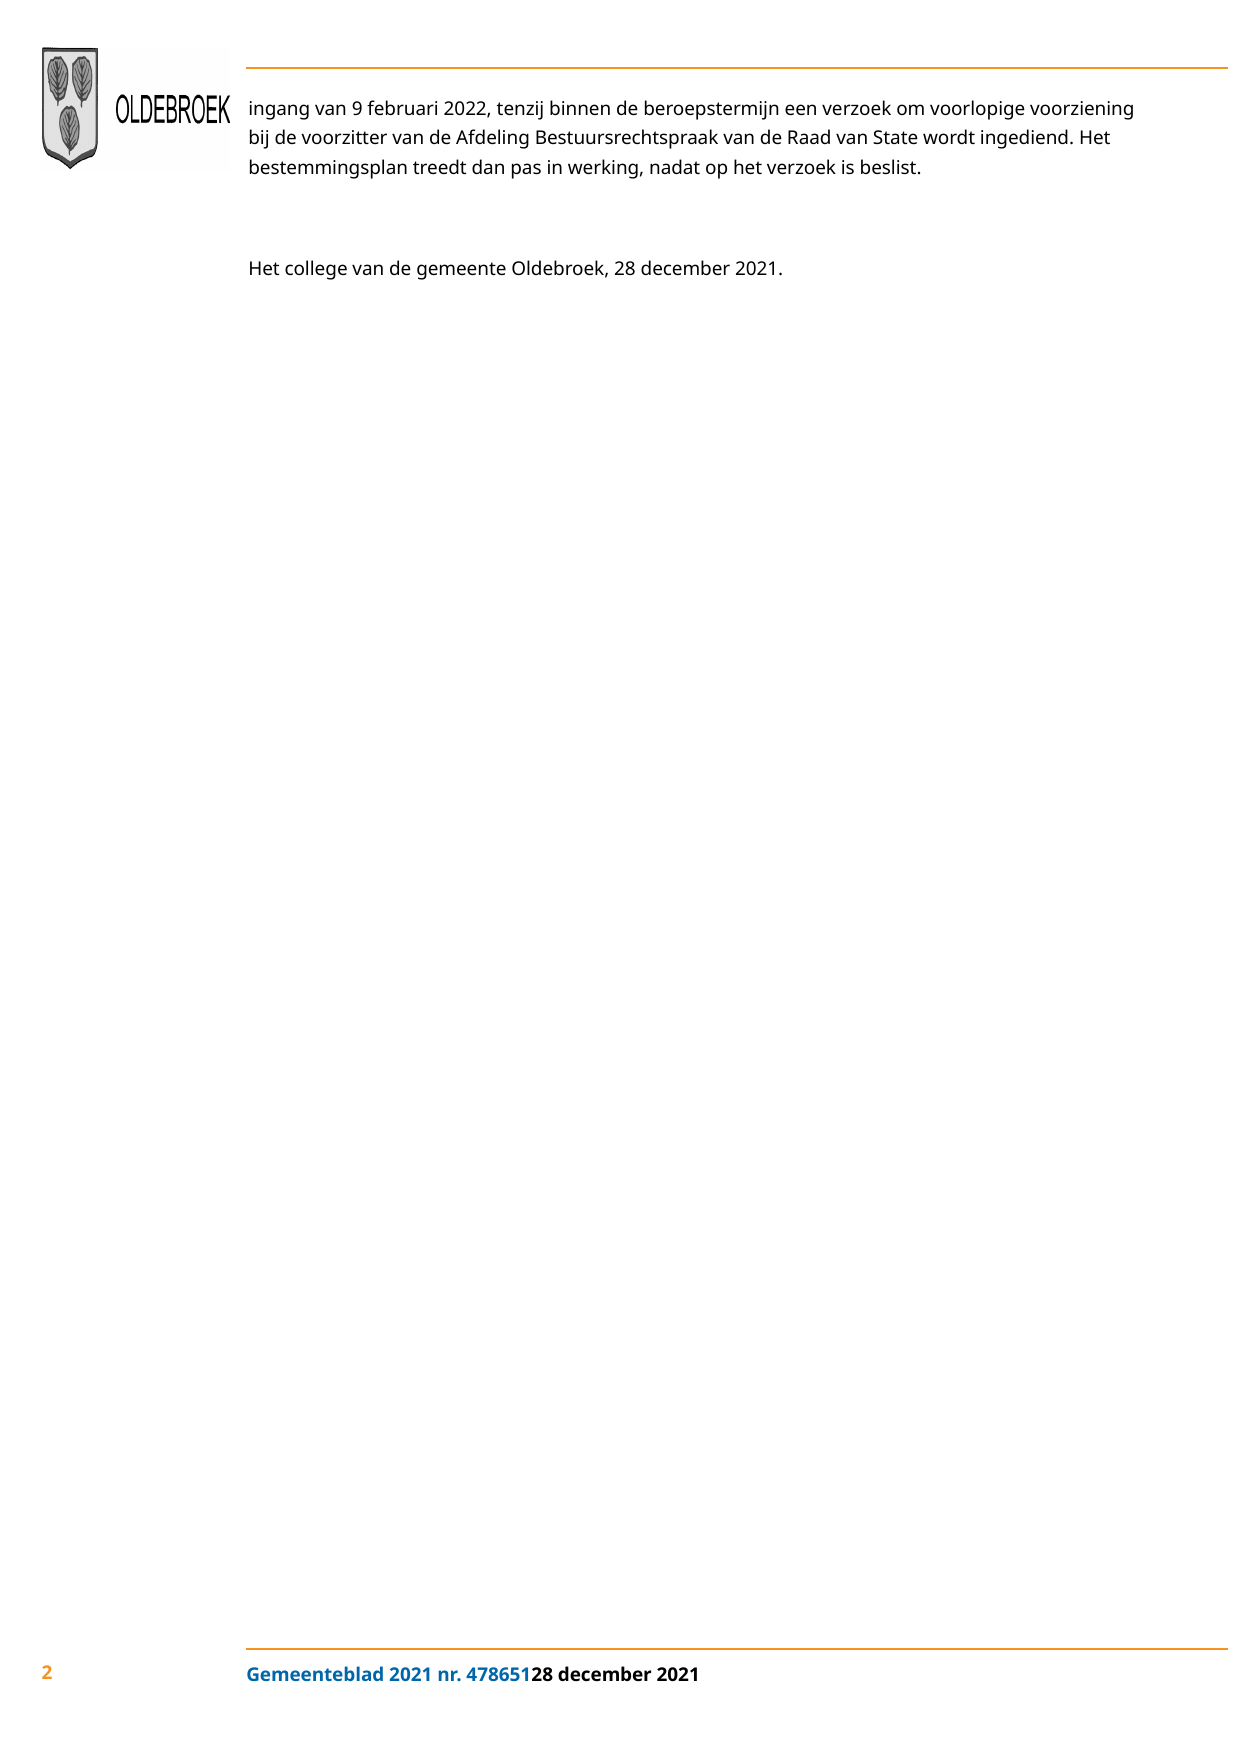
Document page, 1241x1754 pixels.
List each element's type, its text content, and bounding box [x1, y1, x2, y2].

picture [41, 47, 231, 172]
text Het college van de gemeente Oldebroek, 28 december 2021. [248, 255, 1152, 281]
text ingang van 9 februari 2022, tenzij binnen de beroepstermijn een verzoek om voorlopige voorziening bij de voorzitter van de Afdeling Bestuursrechtspraak van de Raad van State wordt ingediend. Het bestemmingsplan treedt dan pas in werking, nadat op het verzoek is beslist. [248, 95, 1152, 180]
